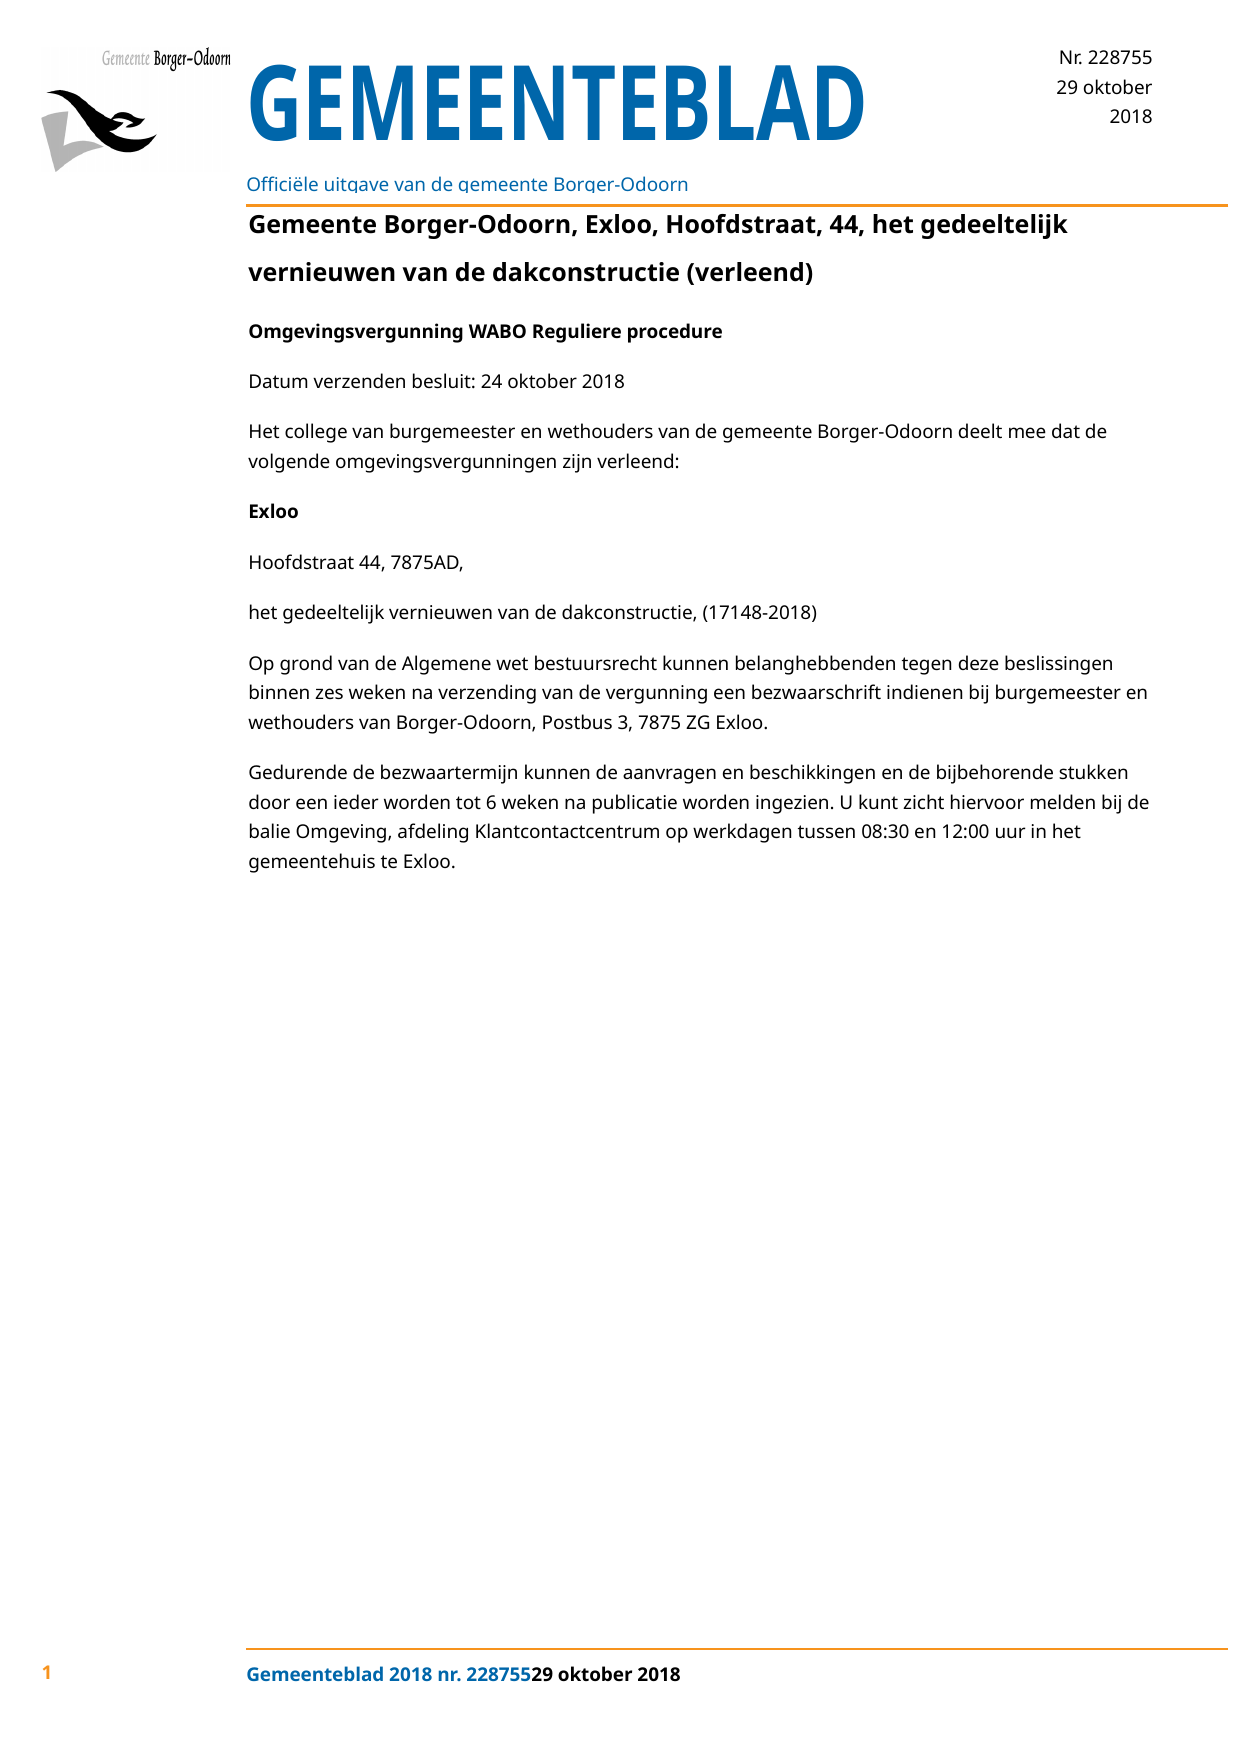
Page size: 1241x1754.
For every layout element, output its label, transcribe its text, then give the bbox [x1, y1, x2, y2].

text Gedurende de bezwaartermijn kunnen de aanvragen en beschikkingen en de bijbehorende stukken door een ieder worden tot 6 weken na publicatie worden ingezien. U kunt zicht hiervoor melden bij de balie Omgeving, afdeling Klantcontactcentrum op werkdagen tussen 08:30 en 12:00 uur in het gemeentehuis te Exloo. [248, 759, 1152, 874]
text Exloo [248, 499, 1152, 524]
text Gemeente Borger-Odoorn, Exloo, Hoofdstraat, 44, het gedeeltelijk vernieuwen van de dakconstructie (verleend) [248, 207, 1152, 288]
text het gedeeltelijk vernieuwen van de dakconstructie, (17148-2018) [248, 599, 1152, 625]
text Het college van burgemeester en wethouders van de gemeente Borger-Odoorn deelt mee dat de volgende omgevingsvergunningen zijn verleend: [248, 419, 1152, 474]
text Omgevingsvergunning WABO Reguliere procedure [248, 318, 1152, 344]
text Datum verzenden besluit: 24 oktober 2018 [248, 368, 1152, 394]
text Op grond van de Algemene wet bestuursrecht kunnen belanghebbenden tegen deze beslissingen binnen zes weken na verzending van de vergunning een bezwaarschrift indienen bij burgemeester en wethouders van Borger-Odoorn, Postbus 3, 7875 ZG Exloo. [248, 650, 1152, 735]
picture [41, 47, 231, 172]
text Hoofdstraat 44, 7875AD, [248, 549, 1152, 575]
